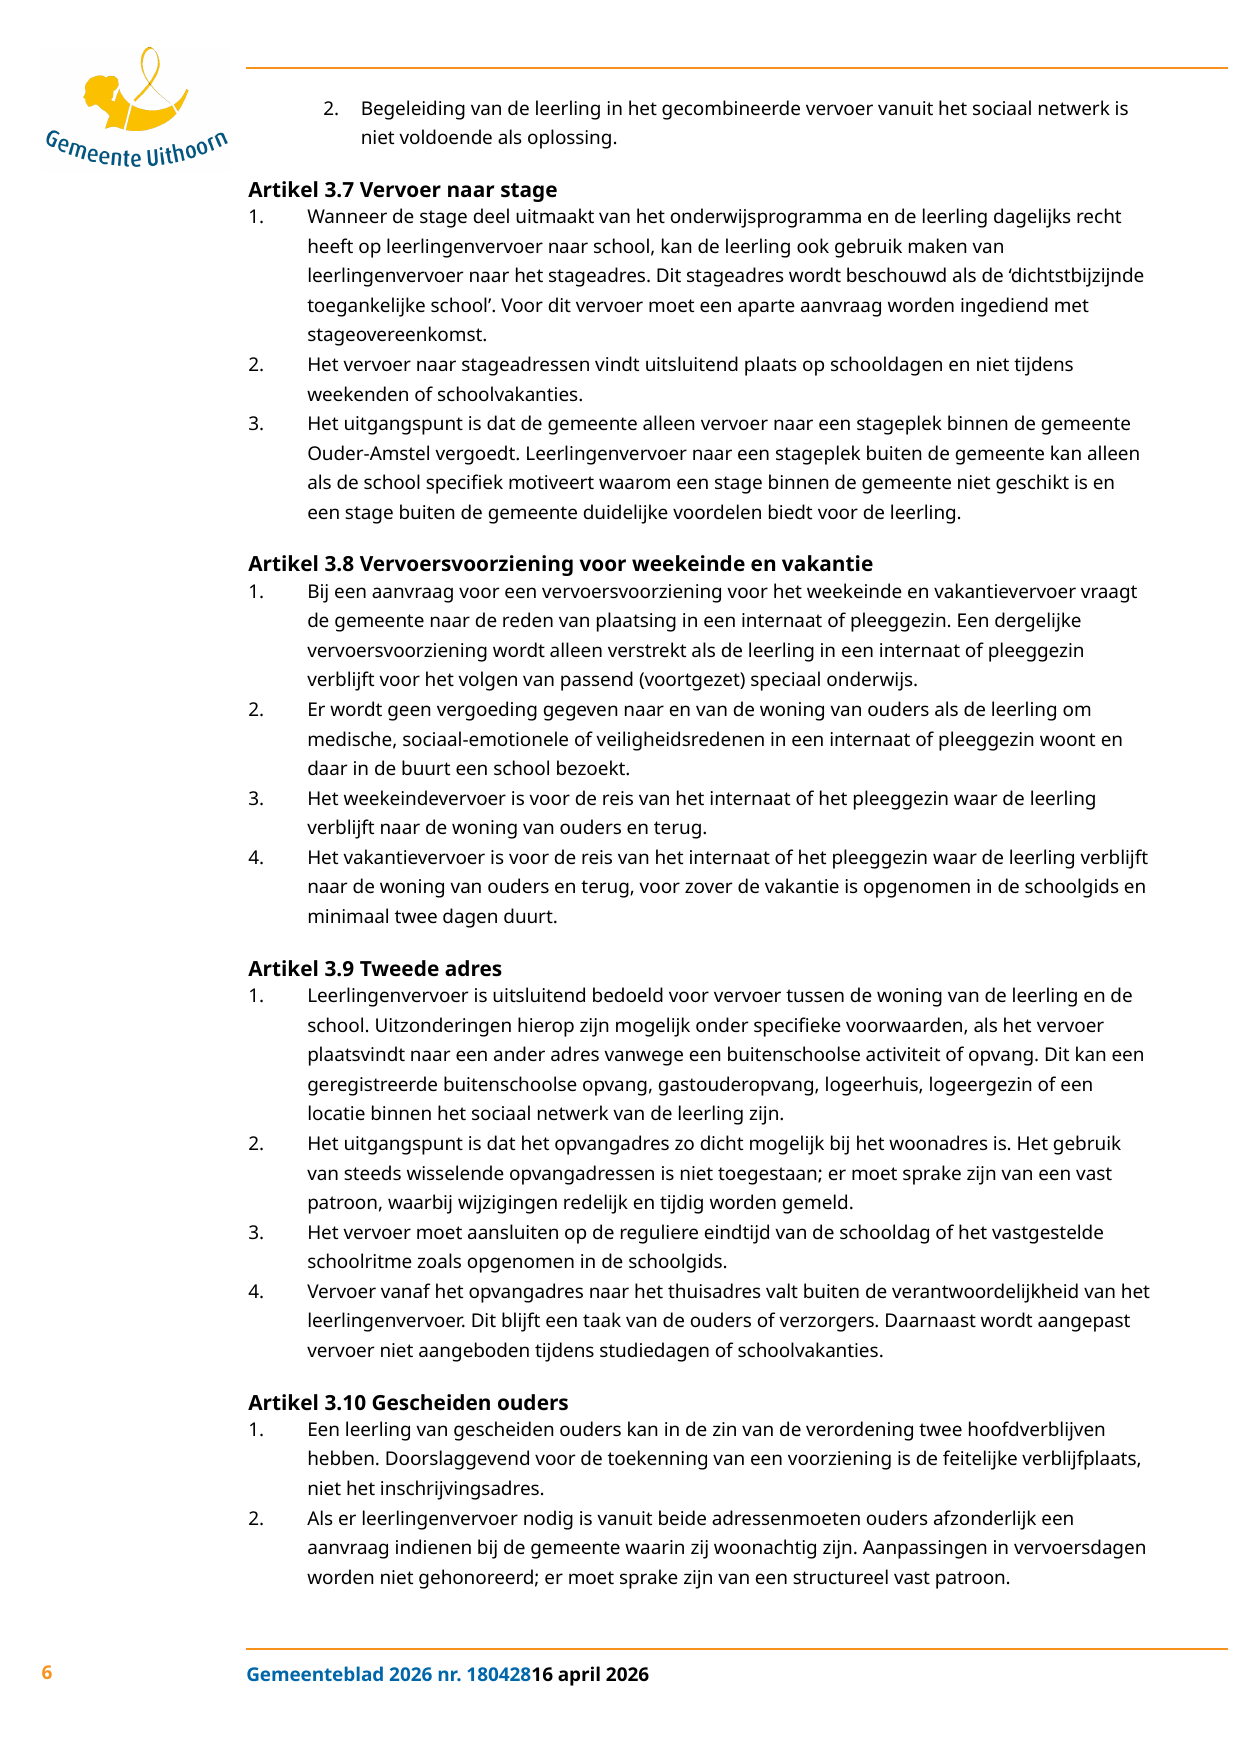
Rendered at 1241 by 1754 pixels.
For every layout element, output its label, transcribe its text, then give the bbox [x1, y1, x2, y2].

text Artikel 3.9 Tweede adres [248, 954, 1152, 982]
list Bij een aanvraag voor een vervoersvoorziening voor het weekeinde en vakantievervoer vraagt de gemeente naar de reden van plaatsing in een internaat of pleeggezin. Een dergelijke vervoersvoorziening wordt alleen verstrekt als de leerling in een internaat of pleeggezin verblijft voor het volgen van passend (voortgezet) speciaal onderwijs. [248, 578, 1152, 692]
list Het vervoer moet aansluiten op de reguliere eindtijd van de schooldag of het vastgestelde schoolritme zoals opgenomen in de schoolgids. [248, 1219, 1152, 1274]
list Het uitgangspunt is dat het opvangadres zo dicht mogelijk bij het woonadres is. Het gebruik van steeds wisselende opvangadressen is niet toegestaan; er moet sprake zijn van een vast patroon, waarbij wijzigingen redelijk en tijdig worden gemeld. [248, 1130, 1152, 1215]
list Wanneer de stage deel uitmaakt van het onderwijsprogramma en de leerling dagelijks recht heeft op leerlingenvervoer naar school, kan de leerling ook gebruik maken van leerlingenvervoer naar het stageadres. Dit stageadres wordt beschouwd als de ‘dichtstbijzijnde toegankelijke school’. Voor dit vervoer moet een aparte aanvraag worden ingediend met stageovereenkomst. [248, 203, 1152, 347]
list Vervoer vanaf het opvangadres naar het thuisadres valt buiten de verantwoordelijkheid van het leerlingenvervoer. Dit blijft een taak van de ouders of verzorgers. Daarnaast wordt aangepast vervoer niet aangeboden tijdens studiedagen of schoolvakanties. [248, 1278, 1152, 1363]
text Artikel 3.10 Gescheiden ouders [248, 1388, 1152, 1416]
list Het weekeindevervoer is voor de reis van het internaat of het pleeggezin waar de leerling verblijft naar de woning van ouders en terug. [248, 785, 1152, 840]
picture [41, 47, 231, 172]
list Als er leerlingenvervoer nodig is vanuit beide adressenmoeten ouders afzonderlijk een aanvraag indienen bij de gemeente waarin zij woonachtig zijn. Aanpassingen in vervoersdagen worden niet gehonoreerd; er moet sprake zijn van een structureel vast patroon. [248, 1505, 1152, 1590]
list Begeleiding van de leerling in het gecombineerde vervoer vanuit het sociaal netwerk is niet voldoende als oplossing. [323, 95, 1152, 150]
list Het vervoer naar stageadressen vindt uitsluitend plaats op schooldagen en niet tijdens weekenden of schoolvakanties. [248, 351, 1152, 406]
list Het vakantievervoer is voor de reis van het internaat of het pleeggezin waar de leerling verblijft naar de woning van ouders en terug, voor zover de vakantie is opgenomen in de schoolgids en minimaal twee dagen duurt. [248, 844, 1152, 929]
list Een leerling van gescheiden ouders kan in de zin van de verordening twee hoofdverblijven hebben. Doorslaggevend voor de toekenning van een voorziening is de feitelijke verblijfplaats, niet het inschrijvingsadres. [248, 1416, 1152, 1501]
list Er wordt geen vergoeding gegeven naar en van de woning van ouders als de leerling om medische, sociaal-emotionele of veiligheidsredenen in een internaat of pleeggezin woont en daar in de buurt een school bezoekt. [248, 696, 1152, 781]
text Artikel 3.7 Vervoer naar stage [248, 175, 1152, 203]
text Artikel 3.8 Vervoersvoorziening voor weekeinde en vakantie [248, 549, 1152, 578]
list Het uitgangspunt is dat de gemeente alleen vervoer naar een stageplek binnen de gemeente Ouder-Amstel vergoedt. Leerlingenvervoer naar een stageplek buiten de gemeente kan alleen als de school specifiek motiveert waarom een stage binnen de gemeente niet geschikt is en een stage buiten de gemeente duidelijke voordelen biedt voor de leerling. [248, 410, 1152, 525]
list Leerlingenvervoer is uitsluitend bedoeld voor vervoer tussen de woning van de leerling en de school. Uitzonderingen hierop zijn mogelijk onder specifieke voorwaarden, als het vervoer plaatsvindt naar een ander adres vanwege een buitenschoolse activiteit of opvang. Dit kan een geregistreerde buitenschoolse opvang, gastouderopvang, logeerhuis, logeergezin of een locatie binnen het sociaal netwerk van de leerling zijn. [248, 982, 1152, 1126]
